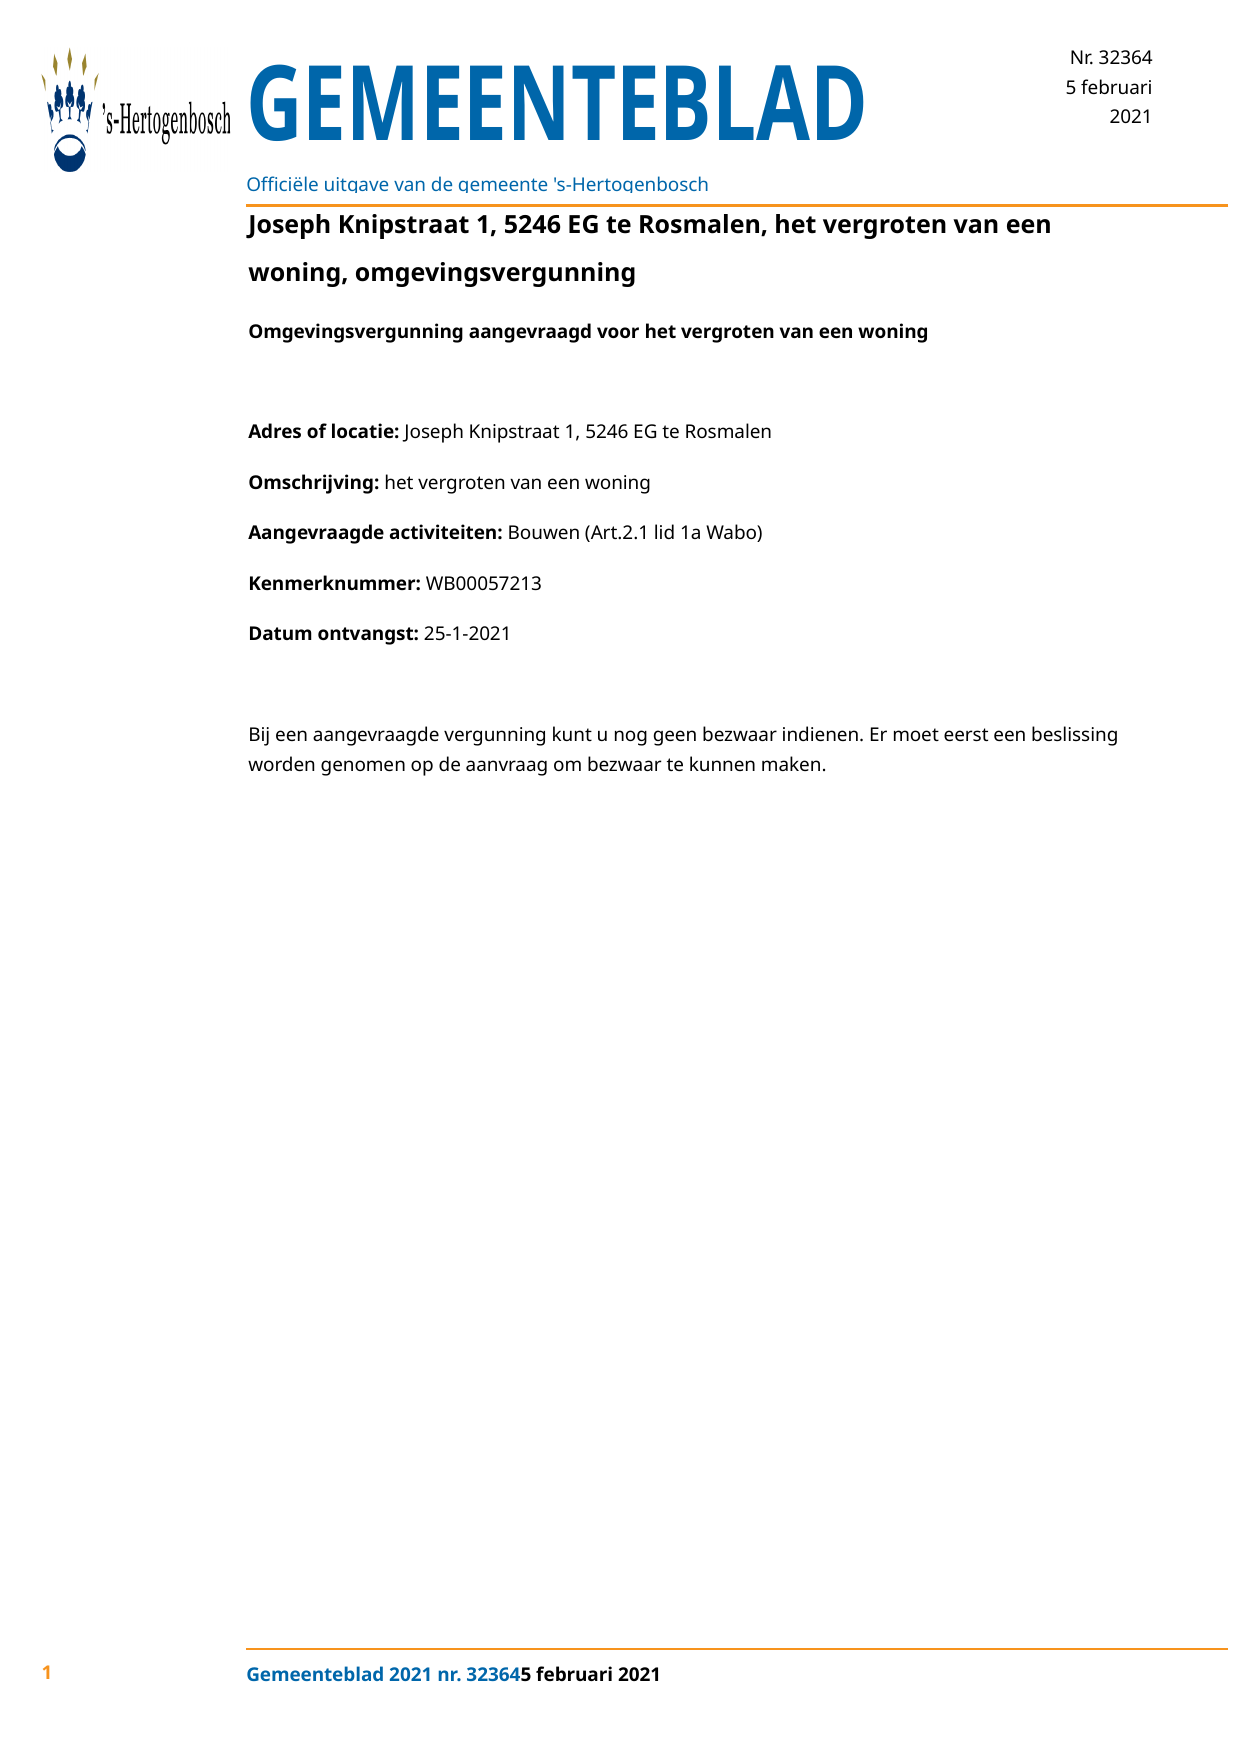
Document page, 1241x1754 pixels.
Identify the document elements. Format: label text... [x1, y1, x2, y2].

picture [41, 47, 231, 172]
text Datum ontvangst: 25-1-2021 [248, 620, 1152, 646]
text Omgevingsvergunning aangevraagd voor het vergroten van een woning [248, 318, 1152, 344]
text Omschrijving: het vergroten van een woning [248, 469, 1152, 495]
text Joseph Knipstraat 1, 5246 EG te Rosmalen, het vergroten van een woning, omgevingsvergunning [248, 207, 1152, 288]
text Adres of locatie: Joseph Knipstraat 1, 5246 EG te Rosmalen [248, 419, 1152, 444]
text Kenmerknummer: WB00057213 [248, 570, 1152, 596]
text Aangevraagde activiteiten: Bouwen (Art.2.1 lid 1a Wabo) [248, 519, 1152, 545]
text Bij een aangevraagde vergunning kunt u nog geen bezwaar indienen. Er moet eerst een beslissing worden genomen op de aanvraag om bezwaar te kunnen maken. [248, 721, 1152, 777]
